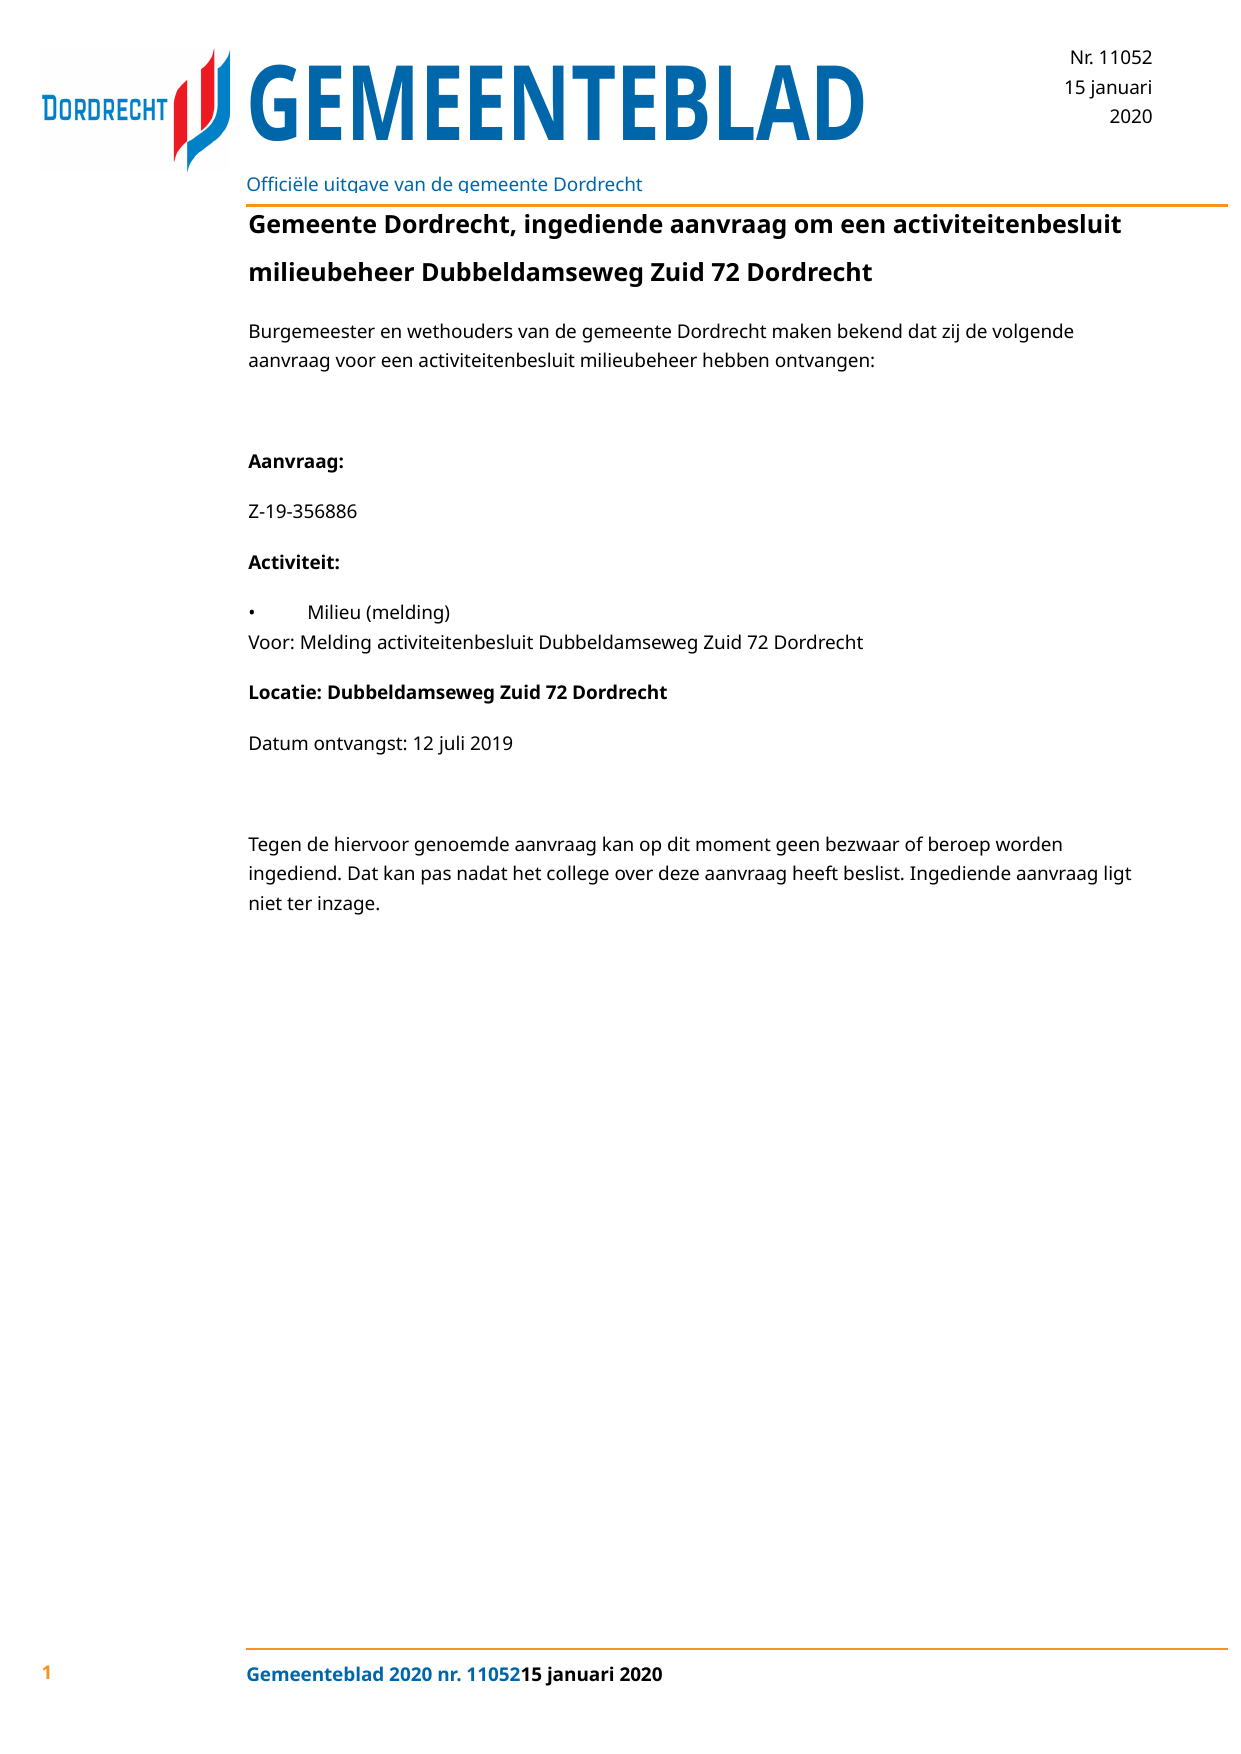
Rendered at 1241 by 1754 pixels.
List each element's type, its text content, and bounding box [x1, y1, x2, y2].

picture [41, 47, 231, 172]
text Z-19-356886 [248, 499, 1152, 524]
text Voor: Melding activiteitenbesluit Dubbeldamseweg Zuid 72 Dordrecht [248, 629, 1152, 655]
text Aanvraag: [248, 448, 1152, 474]
text Datum ontvangst: 12 juli 2019 [248, 730, 1152, 756]
text Activiteit: [248, 549, 1152, 575]
text Burgemeester en wethouders van de gemeente Dordrecht maken bekend dat zij de volgende aanvraag voor een activiteitenbesluit milieubeheer hebben ontvangen: [248, 318, 1152, 373]
list Milieu (melding) [248, 599, 1152, 625]
text Gemeente Dordrecht, ingediende aanvraag om een activiteitenbesluit milieubeheer Dubbeldamseweg Zuid 72 Dordrecht [248, 207, 1152, 288]
text Tegen de hiervoor genoemde aanvraag kan op dit moment geen bezwaar of beroep worden ingediend. Dat kan pas nadat het college over deze aanvraag heeft beslist. Ingediende aanvraag ligt niet ter inzage. [248, 831, 1152, 916]
text Locatie: Dubbeldamseweg Zuid 72 Dordrecht [248, 679, 1152, 705]
